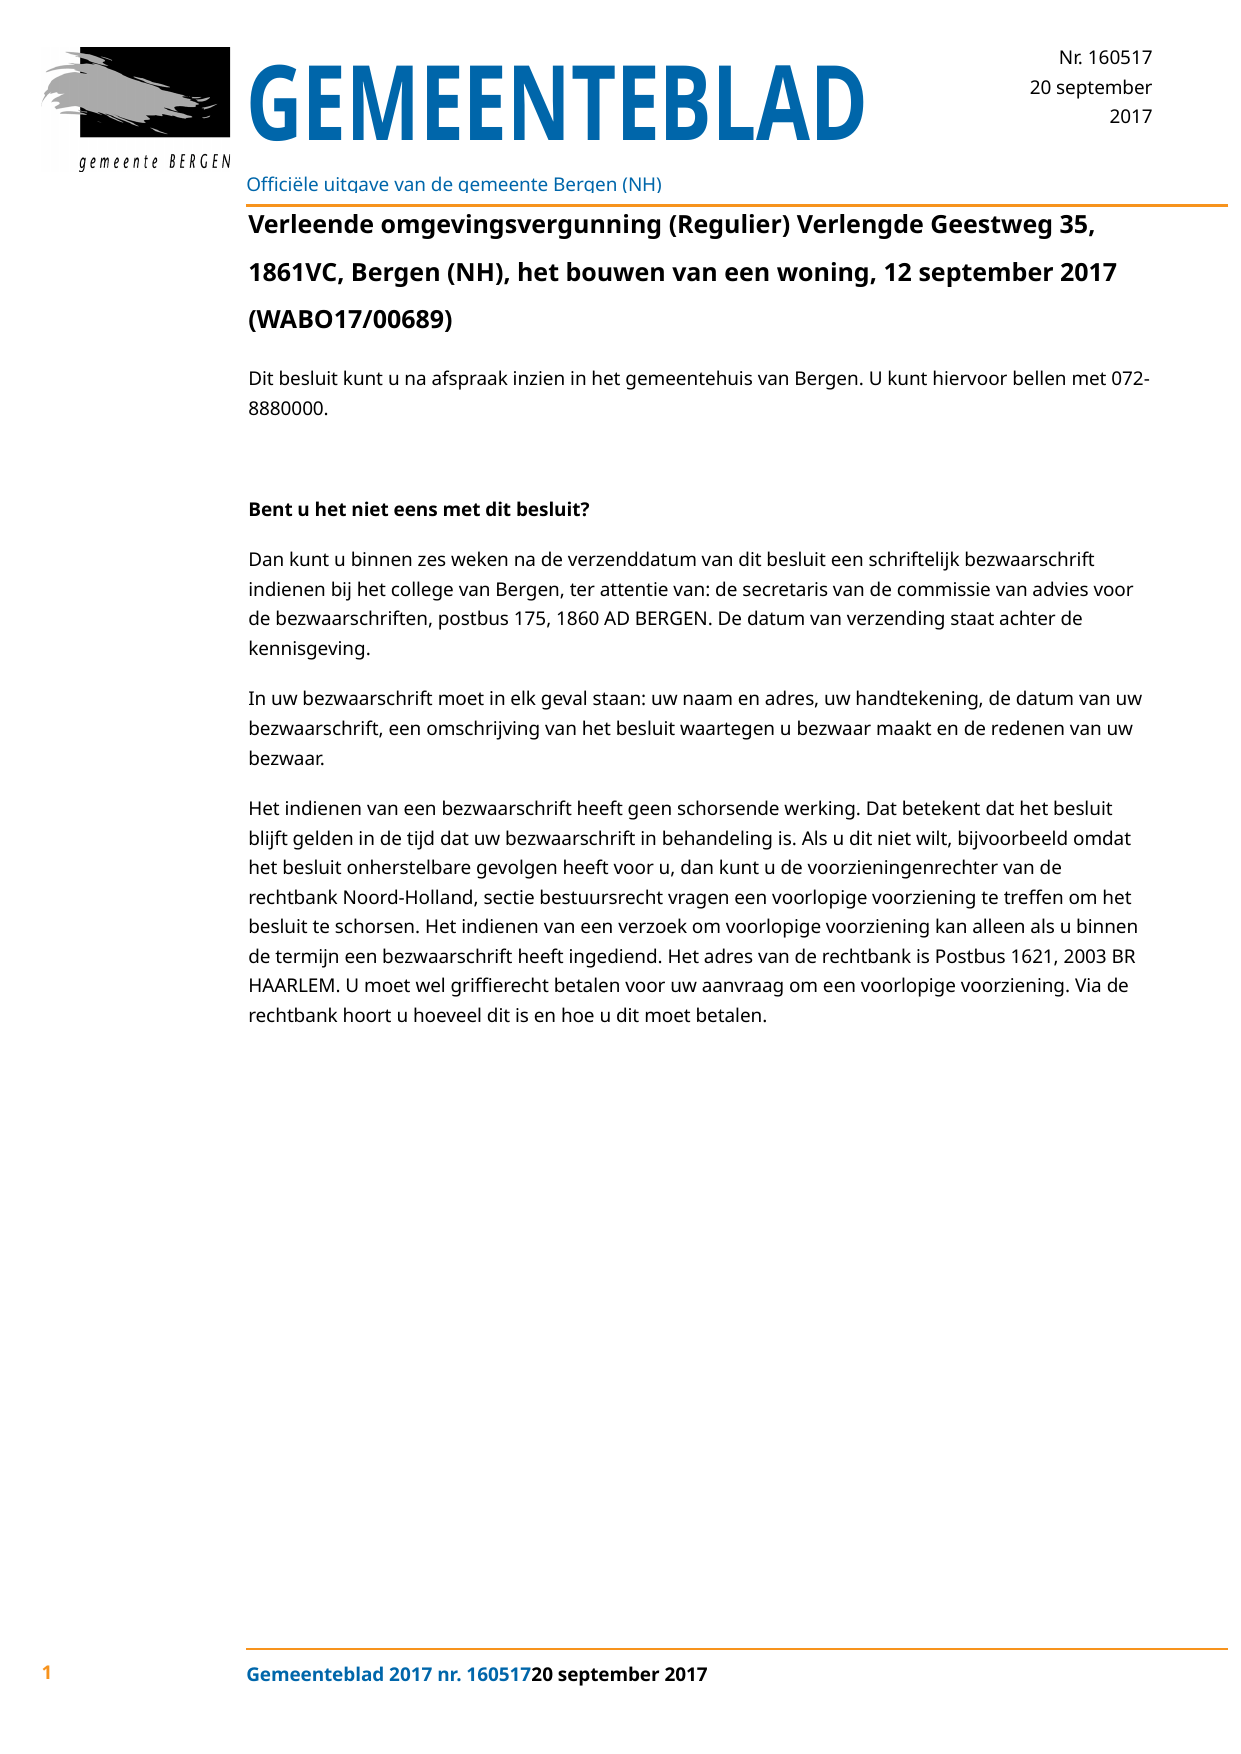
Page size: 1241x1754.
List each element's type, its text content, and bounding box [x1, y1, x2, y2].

text Dan kunt u binnen zes weken na de verzenddatum van dit besluit een schriftelijk bezwaarschrift indienen bij het college van Bergen, ter attentie van: de secretaris van de commissie van advies voor de bezwaarschriften, postbus 175, 1860 AD BERGEN. De datum van verzending staat achter de kennisgeving. [248, 546, 1152, 661]
text Dit besluit kunt u na afspraak inzien in het gemeentehuis van Bergen. U kunt hiervoor bellen met 072-8880000. [248, 366, 1152, 421]
text Bent u het niet eens met dit besluit? [248, 496, 1152, 522]
text Het indienen van een bezwaarschrift heeft geen schorsende werking. Dat betekent dat het besluit blijft gelden in de tijd dat uw bezwaarschrift in behandeling is. Als u dit niet wilt, bijvoorbeeld omdat het besluit onherstelbare gevolgen heeft voor u, dan kunt u de voorzieningenrechter van de rechtbank Noord-Holland, sectie bestuursrecht vragen een voorlopige voorziening te treffen om het besluit te schorsen. Het indienen van een verzoek om voorlopige voorziening kan alleen als u binnen de termijn een bezwaarschrift heeft ingediend. Het adres van de rechtbank is Postbus 1621, 2003 BR HAARLEM. U moet wel griffierecht betalen voor uw aanvraag om een voorlopige voorziening. Via de rechtbank hoort u hoeveel dit is en hoe u dit moet betalen. [248, 795, 1152, 1028]
picture [41, 47, 231, 172]
text In uw bezwaarschrift moet in elk geval staan: uw naam en adres, uw handtekening, de datum van uw bezwaarschrift, een omschrijving van het besluit waartegen u bezwaar maakt en de redenen van uw bezwaar. [248, 686, 1152, 770]
text Verleende omgevingsvergunning (Regulier) Verlengde Geestweg 35, 1861VC, Bergen (NH), het bouwen van een woning, 12 september 2017 (WABO17/00689) [248, 207, 1152, 336]
